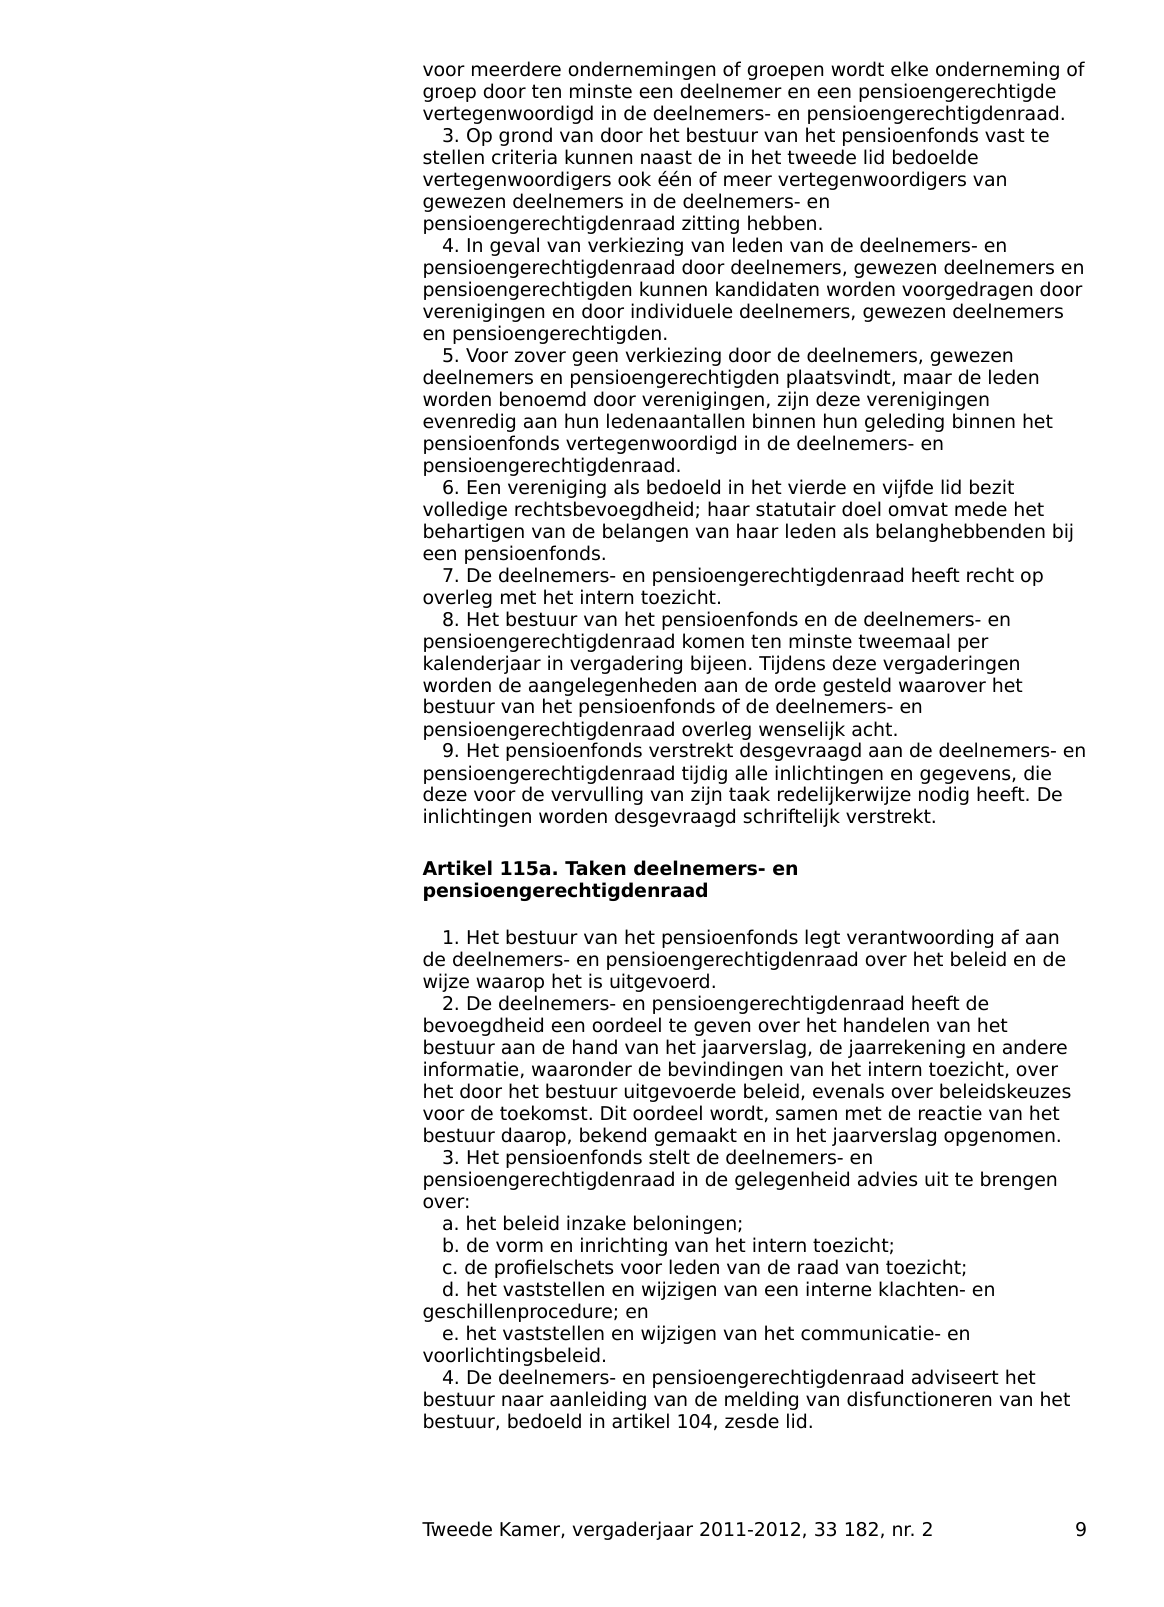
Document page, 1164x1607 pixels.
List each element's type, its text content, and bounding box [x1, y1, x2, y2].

text c. de profielschets voor leden van de raad van toezicht; [422, 1257, 1087, 1279]
text a. het beleid inzake beloningen; [422, 1213, 1087, 1235]
text b. de vorm en inrichting van het intern toezicht; [422, 1235, 1087, 1257]
text 5. Voor zover geen verkiezing door de deelnemers, gewezen deelnemers en pensioengerechtigden plaatsvindt, maar de leden worden benoemd door verenigingen, zijn deze verenigingen evenredig aan hun ledenaantallen binnen hun geleding binnen het pensioenfonds vertegenwoordigd in de deelnemers- en pensioengerechtigdenraad. [422, 345, 1087, 477]
text 7. De deelnemers- en pensioengerechtigdenraad heeft recht op overleg met het intern toezicht. [422, 564, 1087, 608]
text 6. Een vereniging als bedoeld in het vierde en vijfde lid bezit volledige rechtsbevoegdheid; haar statutair doel omvat mede het behartigen van de belangen van haar leden als belanghebbenden bij een pensioenfonds. [422, 477, 1087, 564]
text 2. De deelnemers- en pensioengerechtigdenraad heeft de bevoegdheid een oordeel te geven over het handelen van het bestuur aan de hand van het jaarverslag, de jaarrekening en andere informatie, waaronder de bevindingen van het intern toezicht, over het door het bestuur uitgevoerde beleid, evenals over beleidskeuzes voor de toekomst. Dit oordeel wordt, samen met de reactie van het bestuur daarop, bekend gemaakt en in het jaarverslag opgenomen. [422, 993, 1087, 1147]
text 4. In geval van verkiezing van leden van de deelnemers- en pensioengerechtigdenraad door deelnemers, gewezen deelnemers en pensioengerechtigden kunnen kandidaten worden voorgedragen door verenigingen en door individuele deelnemers, gewezen deelnemers en pensioengerechtigden. [422, 235, 1087, 345]
text 9. Het pensioenfonds verstrekt desgevraagd aan de deelnemers- en pensioengerechtigdenraad tijdig alle inlichtingen en gegevens, die deze voor de vervulling van zijn taak redelijkerwijze nodig heeft. De inlichtingen worden desgevraagd schriftelijk verstrekt. [422, 740, 1087, 828]
text 1. Het bestuur van het pensioenfonds legt verantwoording af aan de deelnemers- en pensioengerechtigdenraad over het beleid en de wijze waarop het is uitgevoerd. [422, 927, 1087, 993]
text 3. Op grond van door het bestuur van het pensioenfonds vast te stellen criteria kunnen naast de in het tweede lid bedoelde vertegenwoordigers ook één of meer vertegenwoordigers van gewezen deelnemers in de deelnemers- en pensioengerechtigdenraad zitting hebben. [422, 125, 1087, 235]
subtitle Artikel 115a. Taken deelnemers- en pensioengerechtigdenraad [422, 858, 1087, 902]
text 4. De deelnemers- en pensioengerechtigdenraad adviseert het bestuur naar aanleiding van de melding van disfunctioneren van het bestuur, bedoeld in artikel 104, zesde lid. [422, 1367, 1087, 1433]
text 3. Het pensioenfonds stelt de deelnemers- en pensioengerechtigdenraad in de gelegenheid advies uit te brengen over: [422, 1147, 1087, 1213]
text 8. Het bestuur van het pensioenfonds en de deelnemers- en pensioengerechtigdenraad komen ten minste tweemaal per kalenderjaar in vergadering bijeen. Tijdens deze vergaderingen worden de aangelegenheden aan de orde gesteld waarover het bestuur van het pensioenfonds of de deelnemers- en pensioengerechtigdenraad overleg wenselijk acht. [422, 608, 1087, 740]
text e. het vaststellen en wijzigen van het communicatie- en voorlichtingsbeleid. [422, 1323, 1087, 1367]
text d. het vaststellen en wijzigen van een interne klachten- en geschillenprocedure; en [422, 1279, 1087, 1323]
text voor meerdere ondernemingen of groepen wordt elke onderneming of groep door ten minste een deelnemer en een pensioengerechtigde vertegenwoordigd in de deelnemers- en pensioengerechtigdenraad. [422, 59, 1087, 125]
